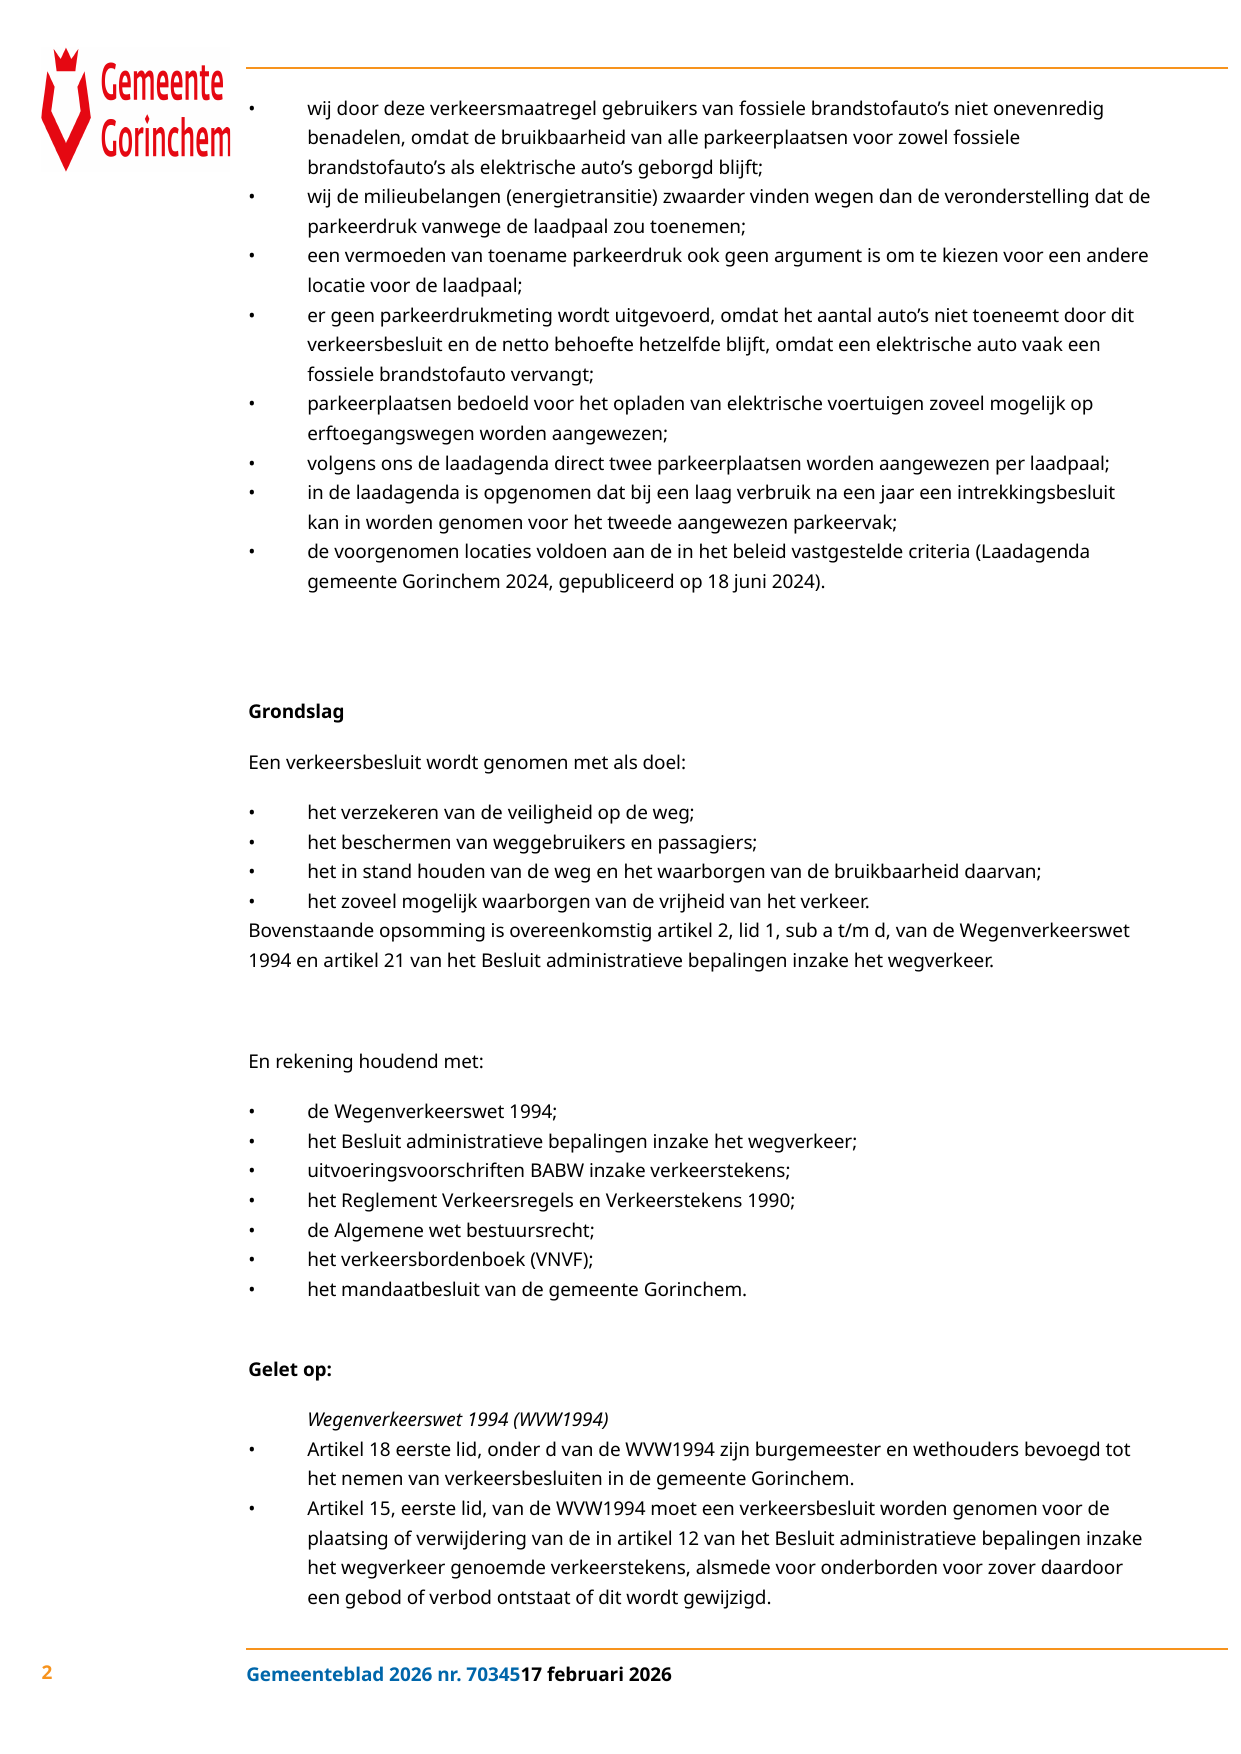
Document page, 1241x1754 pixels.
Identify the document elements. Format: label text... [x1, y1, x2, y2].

list wij de milieubelangen (energietransitie) zwaarder vinden wegen dan de veronderstelling dat de parkeerdruk vanwege de laadpaal zou toenemen; [248, 183, 1152, 239]
list Artikel 18 eerste lid, onder d van de WVW1994 zijn burgemeester en wethouders bevoegd tot het nemen van verkeersbesluiten in de gemeente Gorinchem. [248, 1436, 1152, 1491]
list het verkeersbordenboek (VNVF); [248, 1246, 1152, 1272]
list het mandaatbesluit van de gemeente Gorinchem. [248, 1276, 1152, 1302]
list parkeerplaatsen bedoeld voor het opladen van elektrische voertuigen zoveel mogelijk op erftoegangswegen worden aangewezen; [248, 391, 1152, 446]
list er geen parkeerdrukmeting wordt uitgevoerd, omdat het aantal auto’s niet toeneemt door dit verkeersbesluit en de netto behoefte hetzelfde blijft, omdat een elektrische auto vaak een fossiele brandstofauto vervangt; [248, 302, 1152, 387]
list het Reglement Verkeersregels en Verkeerstekens 1990; [248, 1187, 1152, 1213]
list uitvoeringsvoorschriften BABW inzake verkeerstekens; [248, 1158, 1152, 1183]
list het in stand houden van de weg en het waarborgen van de bruikbaarheid daarvan; [248, 858, 1152, 884]
list Wegenverkeerswet 1994 (WVW1994) [248, 1406, 1152, 1432]
text Gelet op: [248, 1356, 1152, 1382]
list Artikel 15, eerste lid, van de WVW1994 moet een verkeersbesluit worden genomen voor de plaatsing of verwijdering van de in artikel 12 van het Besluit administratieve bepalingen inzake het wegverkeer genoemde verkeerstekens, alsmede voor onderborden voor zover daardoor een gebod of verbod ontstaat of dit wordt gewijzigd. [248, 1495, 1152, 1610]
list het zoveel mogelijk waarborgen van de vrijheid van het verkeer. [248, 888, 1152, 914]
list de Wegenverkeerswet 1994; [248, 1098, 1152, 1124]
list volgens ons de laadagenda direct twee parkeerplaatsen worden aangewezen per laadpaal; [248, 450, 1152, 476]
list in de laadagenda is opgenomen dat bij een laag verbruik na een jaar een intrekkingsbesluit kan in worden genomen voor het tweede aangewezen parkeervak; [248, 479, 1152, 535]
list wij door deze verkeersmaatregel gebruikers van fossiele brandstofauto’s niet onevenredig benadelen, omdat de bruikbaarheid van alle parkeerplaatsen voor zowel fossiele brandstofauto’s als elektrische auto’s geborgd blijft; [248, 95, 1152, 180]
list het Besluit administratieve bepalingen inzake het wegverkeer; [248, 1128, 1152, 1154]
text Een verkeersbesluit wordt genomen met als doel: [248, 749, 1152, 775]
text Grondslag [248, 698, 1152, 724]
list de Algemene wet bestuursrecht; [248, 1217, 1152, 1243]
list het verzekeren van de veiligheid op de weg; [248, 799, 1152, 825]
picture [41, 47, 231, 172]
text En rekening houdend met: [248, 1048, 1152, 1074]
list de voorgenomen locaties voldoen aan de in het beleid vastgestelde criteria (Laadagenda gemeente Gorinchem 2024, gepubliceerd op 18 juni 2024). [248, 538, 1152, 594]
text Bovenstaande opsomming is overeenkomstig artikel 2, lid 1, sub a t/m d, van de Wegenverkeerswet 1994 en artikel 21 van het Besluit administratieve bepalingen inzake het wegverkeer. [248, 918, 1152, 973]
list een vermoeden van toename parkeerdruk ook geen argument is om te kiezen voor een andere locatie voor de laadpaal; [248, 243, 1152, 298]
list het beschermen van weggebruikers en passagiers; [248, 829, 1152, 855]
